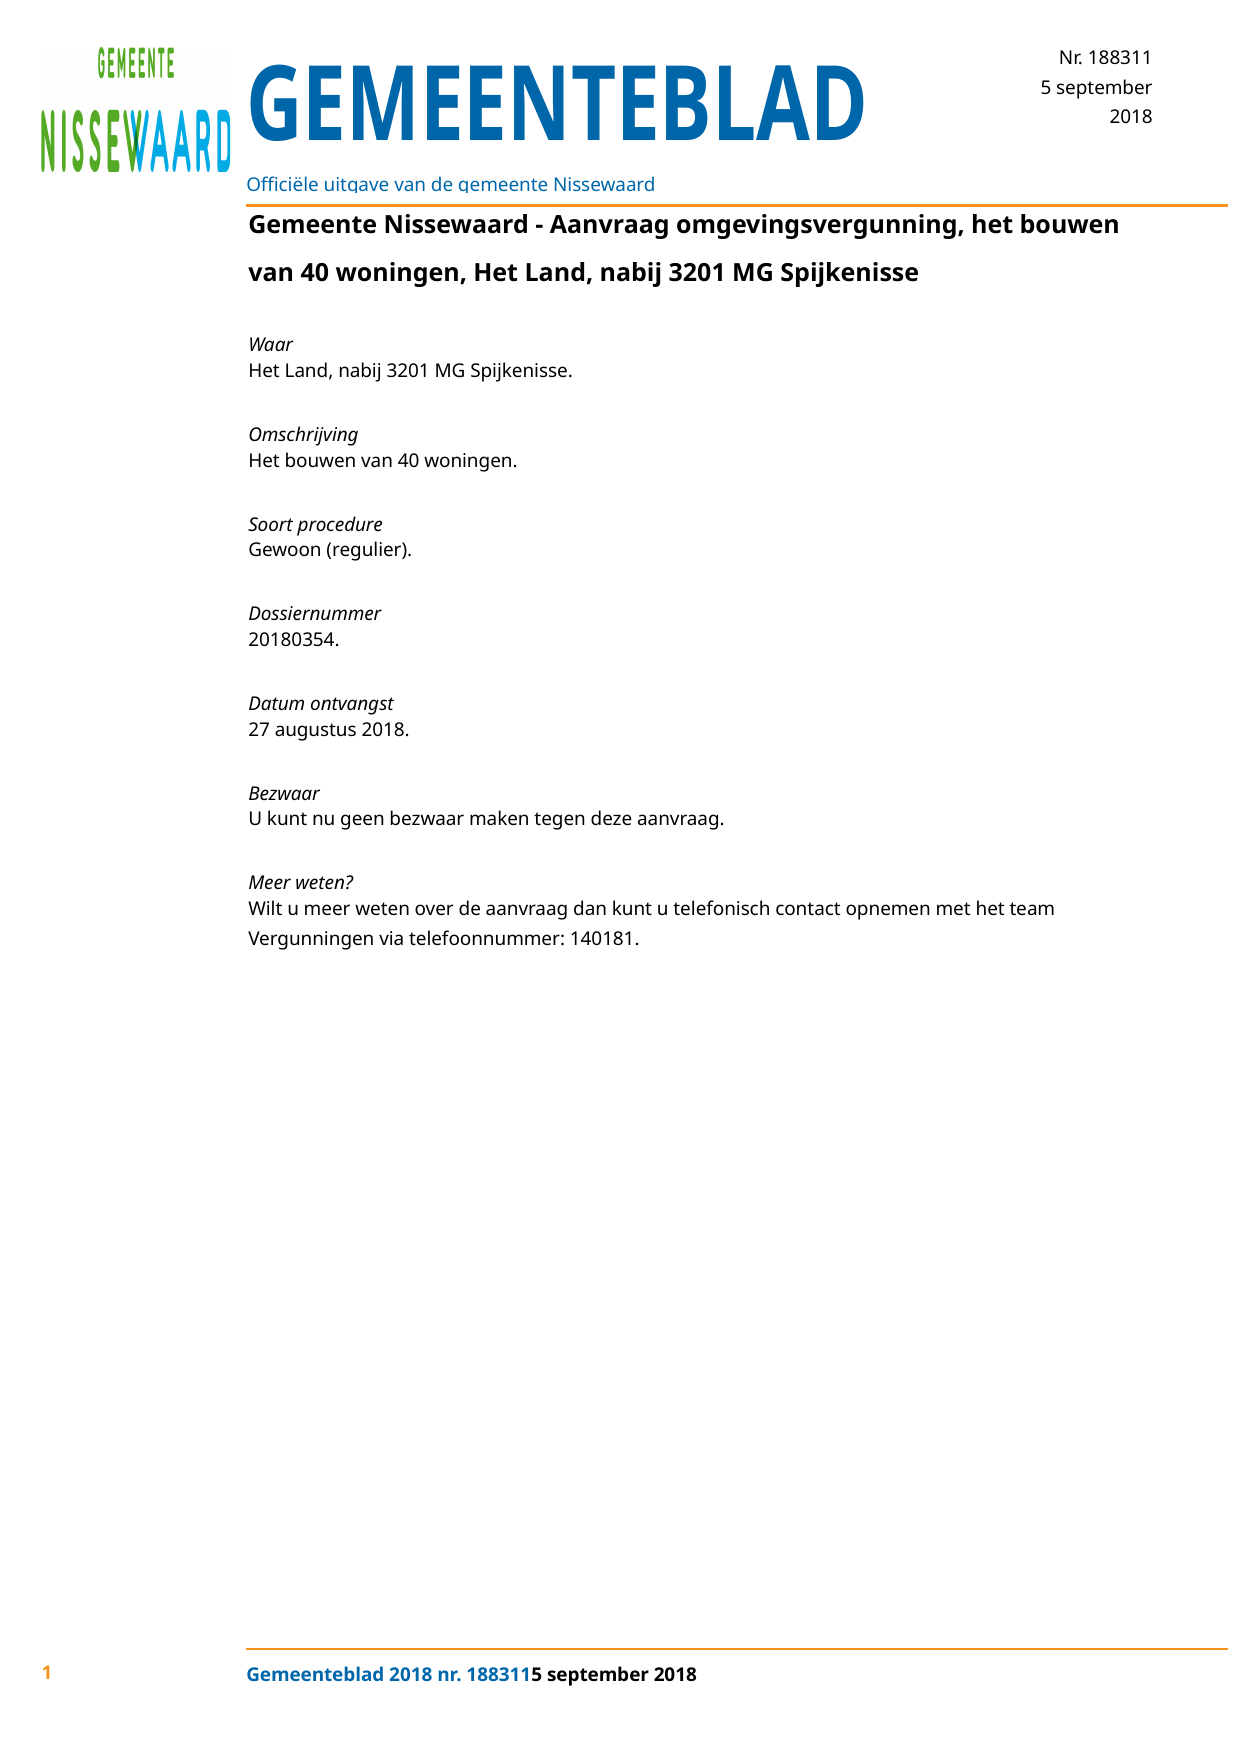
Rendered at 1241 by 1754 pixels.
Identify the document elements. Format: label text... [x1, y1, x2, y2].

text Waar [248, 331, 1152, 357]
picture [41, 47, 231, 172]
text 27 augustus 2018. [248, 716, 1152, 742]
text 20180354. [248, 626, 1152, 652]
text Gewoon (regulier). [248, 537, 1152, 562]
text Omschrijving [248, 421, 1152, 447]
picture [222, 122, 227, 160]
picture [201, 122, 206, 138]
text Het Land, nabij 3201 MG Spijkenisse. [248, 357, 1152, 383]
text Datum ontvangst [248, 690, 1152, 716]
picture [200, 151, 206, 172]
picture [154, 157, 165, 172]
text Het bouwen van 40 woningen. [248, 447, 1152, 473]
text Gemeente Nissewaard - Aanvraag omgevingsvergunning, het bouwen van 40 woningen, Het Land, nabij 3201 MG Spijkenisse [248, 207, 1152, 288]
text Dossiernummer [248, 601, 1152, 626]
text Bezwaar [248, 780, 1152, 806]
text Soort procedure [248, 511, 1152, 537]
text U kunt nu geen bezwaar maken tegen deze aanvraag. [248, 806, 1152, 831]
text Wilt u meer weten over de aanvraag dan kunt u telefonisch contact opnemen met het team Vergunningen via telefoonnummer: 140181. [248, 895, 1152, 951]
picture [176, 157, 187, 172]
text Meer weten? [248, 869, 1152, 895]
